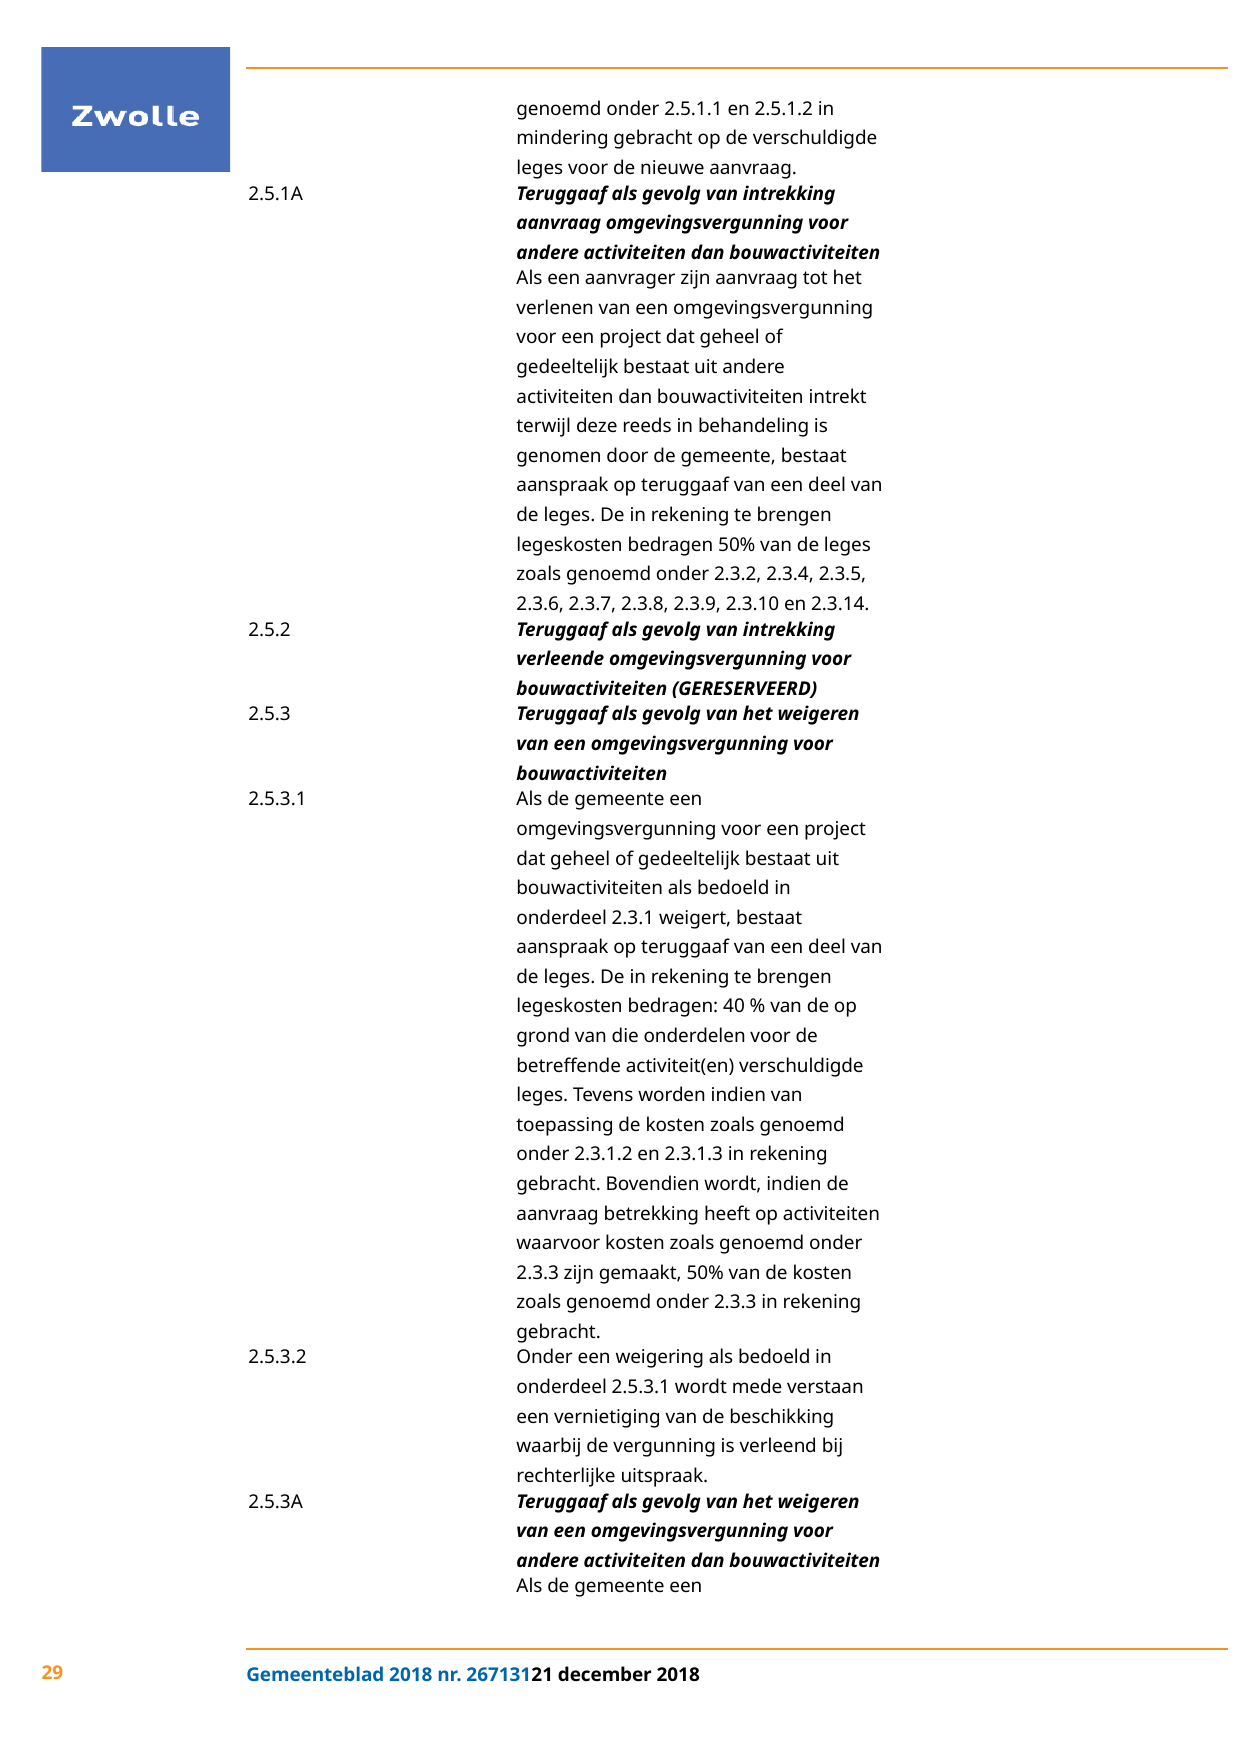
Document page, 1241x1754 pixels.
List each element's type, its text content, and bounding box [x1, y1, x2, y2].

table_cell [884, 786, 1152, 1344]
table_cell 2.5.3.2 [248, 1344, 516, 1488]
table_cell genoemd onder 2.5.1.1 en 2.5.1.2 in mindering gebracht op de verschuldigde leges voor de nieuwe aanvraag. [516, 95, 883, 180]
table_cell Onder een weigering als bedoeld in onderdeel 2.5.3.1 wordt mede verstaan een vernietiging van de beschikking waarbij de vergunning is verleend bij rechterlijke uitspraak. [516, 1344, 883, 1488]
table_cell [884, 265, 1152, 616]
table_cell 2.5.2 [248, 616, 516, 701]
table_cell Teruggaaf als gevolg van intrekking verleende omgevingsvergunning voor bouwactiviteiten (GERESERVEERD) [516, 616, 883, 701]
table_cell Teruggaaf als gevolg van intrekking aanvraag omgevingsvergunning voor andere activiteiten dan bouwactiviteiten [516, 180, 883, 264]
table_cell [248, 95, 516, 180]
table_cell [884, 1573, 1152, 1598]
table_cell Als de gemeente een omgevingsvergunning voor een project dat geheel of gedeeltelijk bestaat uit bouwactiviteiten als bedoeld in onderdeel 2.3.1 weigert, bestaat aanspraak op teruggaaf van een deel van de leges. De in rekening te brengen legeskosten bedragen: 40 % van de op grond van die onderdelen voor de betreffende activiteit(en) verschuldigde leges. Tevens worden indien van toepassing de kosten zoals genoemd onder 2.3.1.2 en 2.3.1.3 in rekening gebracht. Bovendien wordt, indien de aanvraag betrekking heeft op activiteiten waarvoor kosten zoals genoemd onder 2.3.3 zijn gemaakt, 50% van de kosten zoals genoemd onder 2.3.3 in rekening gebracht. [516, 786, 883, 1344]
table_cell 2.5.3.1 [248, 786, 516, 1344]
table_cell 2.5.3 [248, 701, 516, 786]
table_cell [884, 701, 1152, 786]
table_cell Als de gemeente een [516, 1573, 883, 1598]
table_cell [884, 616, 1152, 701]
table_cell [248, 1573, 516, 1598]
table_cell Als een aanvrager zijn aanvraag tot het verlenen van een omgevingsvergunning voor een project dat geheel of gedeeltelijk bestaat uit andere activiteiten dan bouwactiviteiten intrekt terwijl deze reeds in behandeling is genomen door de gemeente, bestaat aanspraak op teruggaaf van een deel van de leges. De in rekening te brengen legeskosten bedragen 50% van de leges zoals genoemd onder 2.3.2, 2.3.4, 2.3.5, 2.3.6, 2.3.7, 2.3.8, 2.3.9, 2.3.10 en 2.3.14. [516, 265, 883, 616]
table_cell [884, 1344, 1152, 1488]
table_cell [884, 180, 1152, 264]
table_cell Teruggaaf als gevolg van het weigeren van een omgevingsvergunning voor andere activiteiten dan bouwactiviteiten [516, 1488, 883, 1573]
table_cell [884, 1488, 1152, 1573]
table_cell [884, 95, 1152, 180]
table_cell 2.5.3A [248, 1488, 516, 1573]
table_cell 2.5.1A [248, 180, 516, 264]
table_cell Teruggaaf als gevolg van het weigeren van een omgevingsvergunning voor bouwactiviteiten [516, 701, 883, 786]
picture [41, 47, 231, 172]
table_cell [248, 265, 516, 616]
